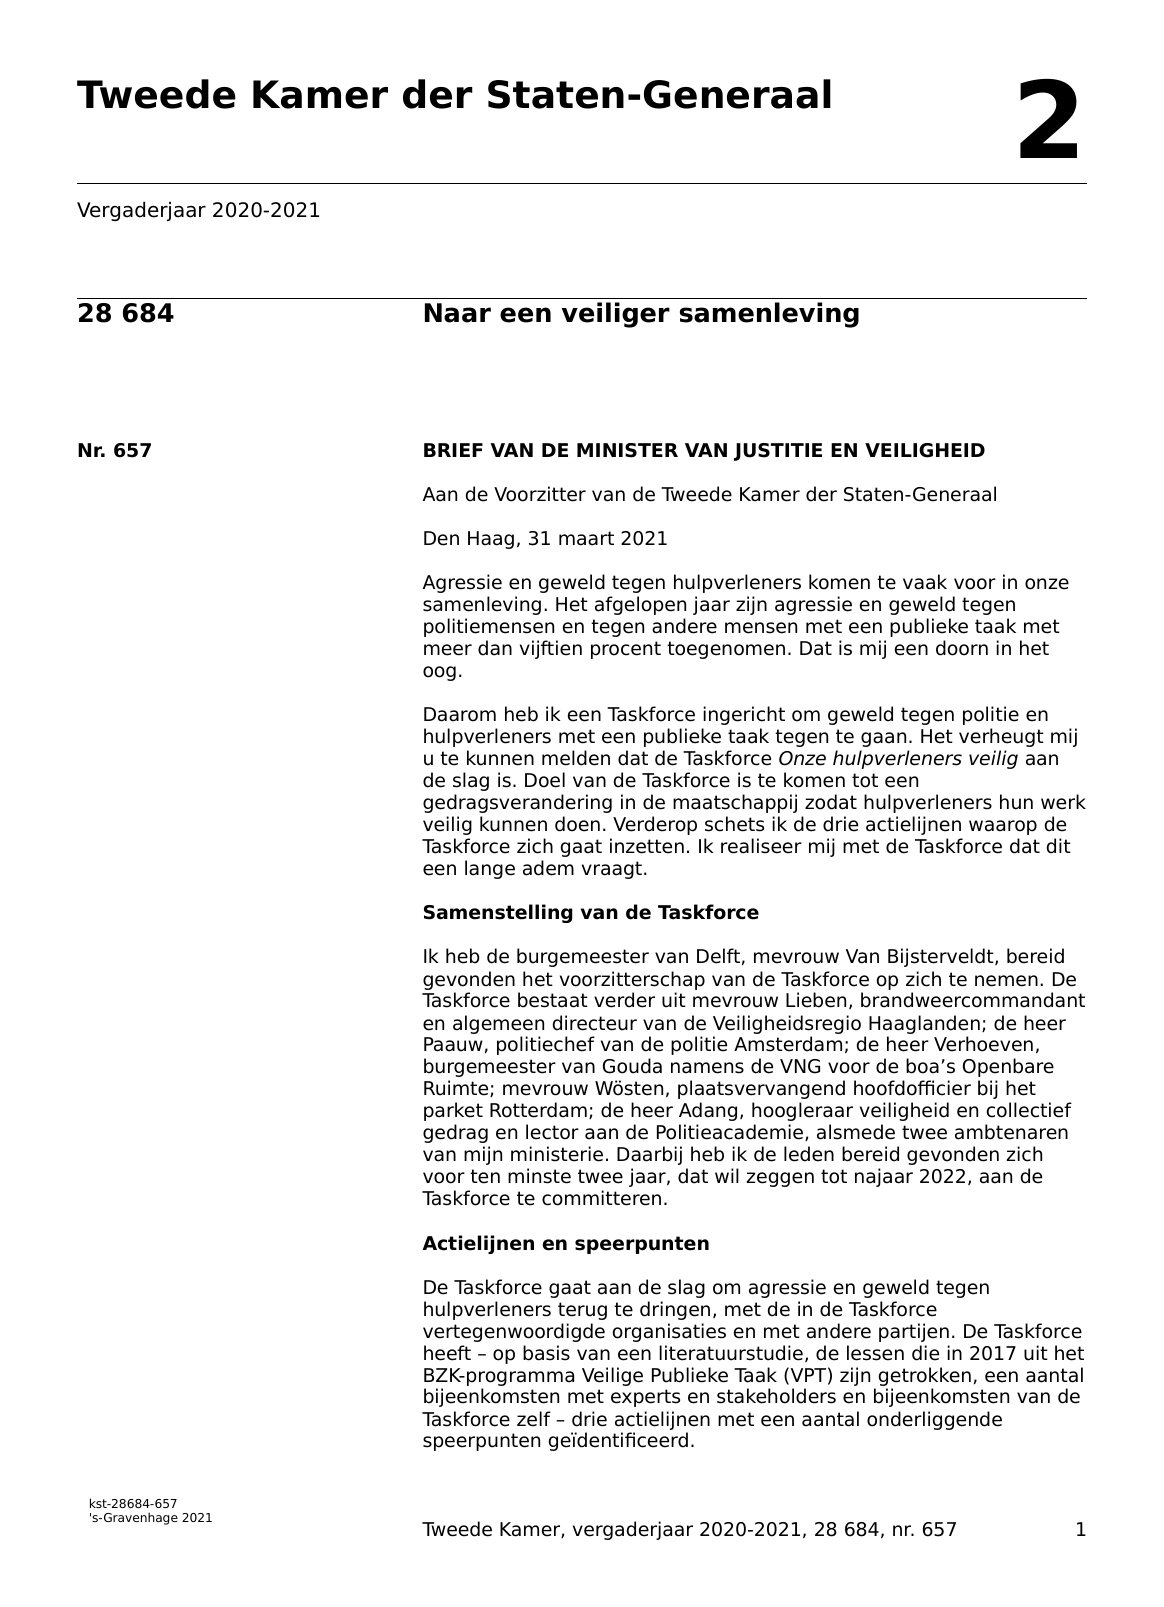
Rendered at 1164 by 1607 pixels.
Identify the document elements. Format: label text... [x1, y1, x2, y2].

subtitle Samenstelling van de Taskforce [422, 902, 1087, 924]
text Daarom heb ik een Taskforce ingericht om geweld tegen politie en hulpverleners met een publieke taak tegen te gaan. Het verheugt mij u te kunnen melden dat de Taskforce Onze hulpverleners veilig aan de slag is. Doel van de Taskforce is te komen tot een gedragsverandering in de maatschappij zodat hulpverleners hun werk veilig kunnen doen. Verderop schets ik de drie actielijnen waarop de Taskforce zich gaat inzetten. Ik realiseer mij met de Taskforce dat dit een lange adem vraagt. [422, 704, 1087, 880]
text Aan de Voorzitter van de Tweede Kamer der Staten-Generaal [422, 484, 1087, 506]
text De Taskforce gaat aan de slag om agressie en geweld tegen hulpverleners terug te dringen, met de in de Taskforce vertegenwoordigde organisaties en met andere partijen. De Taskforce heeft – op basis van een literatuurstudie, de lessen die in 2017 uit het BZK-programma Veilige Publieke Taak (VPT) zijn getrokken, een aantal bijeenkomsten met experts en stakeholders en bijeenkomsten van de Taskforce zelf – drie actielijnen met een aantal onderliggende speerpunten geïdentificeerd. [422, 1277, 1087, 1452]
text Den Haag, 31 maart 2021 [422, 528, 1087, 550]
text Ik heb de burgemeester van Delft, mevrouw Van Bijsterveldt, bereid gevonden het voorzitterschap van de Taskforce op zich te nemen. De Taskforce bestaat verder uit mevrouw Lieben, brandweercommandant en algemeen directeur van de Veiligheidsregio Haaglanden; de heer Paauw, politiechef van de politie Amsterdam; de heer Verhoeven, burgemeester van Gouda namens de VNG voor de boa’s Openbare Ruimte; mevrouw Wösten, plaatsvervangend hoofdofficier bij het parket Rotterdam; de heer Adang, hoogleraar veiligheid en collectief gedrag en lector aan de Politieacademie, alsmede twee ambtenaren van mijn ministerie. Daarbij heb ik de leden bereid gevonden zich voor ten minste twee jaar, dat wil zeggen tot najaar 2022, aan de Taskforce te committeren. [422, 946, 1087, 1210]
text 's-Gravenhage 2021 [88, 1511, 323, 1525]
table_cell Vergaderjaar 2020-2021 [77, 184, 1087, 298]
text kst-28684-657 [88, 1497, 323, 1511]
subtitle 28 684 Naar een veiliger samenleving [77, 299, 1087, 329]
text Agressie en geweld tegen hulpverleners komen te vaak voor in onze samenleving. Het afgelopen jaar zijn agressie en geweld tegen politiemensen en tegen andere mensen met een publieke taak met meer dan vijftien procent toegenomen. Dat is mij een doorn in het oog. [422, 572, 1087, 682]
subtitle Nr. 657 BRIEF VAN DE MINISTER VAN JUSTITIE EN VEILIGHEID [77, 440, 1087, 462]
table_header Tweede Kamer der Staten-Generaal [77, 59, 886, 183]
table_header 2 [886, 59, 1087, 183]
subtitle Actielijnen en speerpunten [422, 1232, 1087, 1254]
